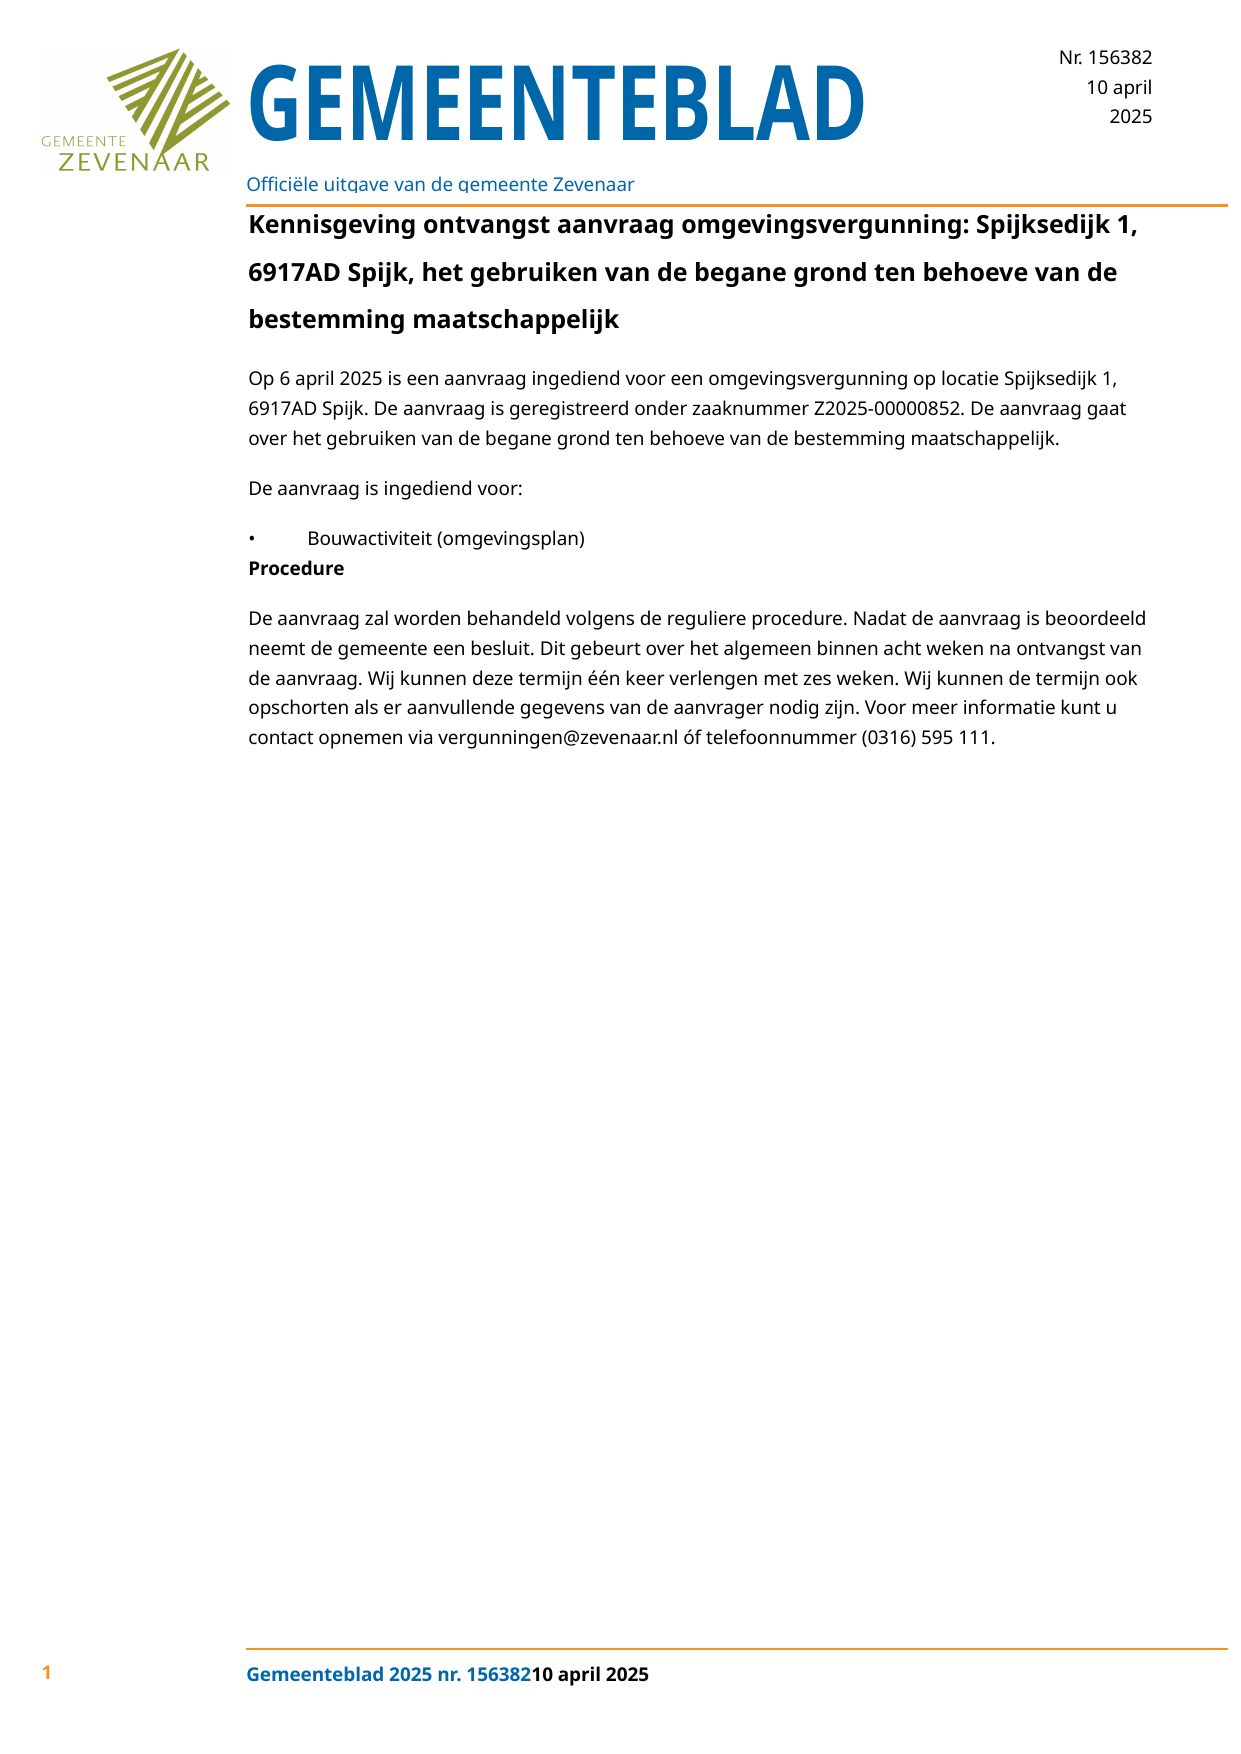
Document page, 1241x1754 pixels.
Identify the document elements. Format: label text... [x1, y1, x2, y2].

text Kennisgeving ontvangst aanvraag omgevingsvergunning: Spijksedijk 1, 6917AD Spijk, het gebruiken van de begane grond ten behoeve van de bestemming maatschappelijk [248, 207, 1152, 336]
picture [41, 47, 231, 172]
text Op 6 april 2025 is een aanvraag ingediend voor een omgevingsvergunning op locatie Spijksedijk 1, 6917AD Spijk. De aanvraag is geregistreerd onder zaaknummer Z2025-00000852. De aanvraag gaat over het gebruiken van de begane grond ten behoeve van de bestemming maatschappelijk. [248, 366, 1152, 450]
text Procedure [248, 555, 1152, 581]
text De aanvraag is ingediend voor: [248, 475, 1152, 501]
list Bouwactiviteit (omgevingsplan) [248, 526, 1152, 551]
text De aanvraag zal worden behandeld volgens de reguliere procedure. Nadat de aanvraag is beoordeeld neemt de gemeente een besluit. Dit gebeurt over het algemeen binnen acht weken na ontvangst van de aanvraag. Wij kunnen deze termijn één keer verlengen met zes weken. Wij kunnen de termijn ook opschorten als er aanvullende gegevens van de aanvrager nodig zijn. Voor meer informatie kunt u contact opnemen via vergunningen@zevenaar.nl óf telefoonnummer (0316) 595 111. [248, 606, 1152, 749]
